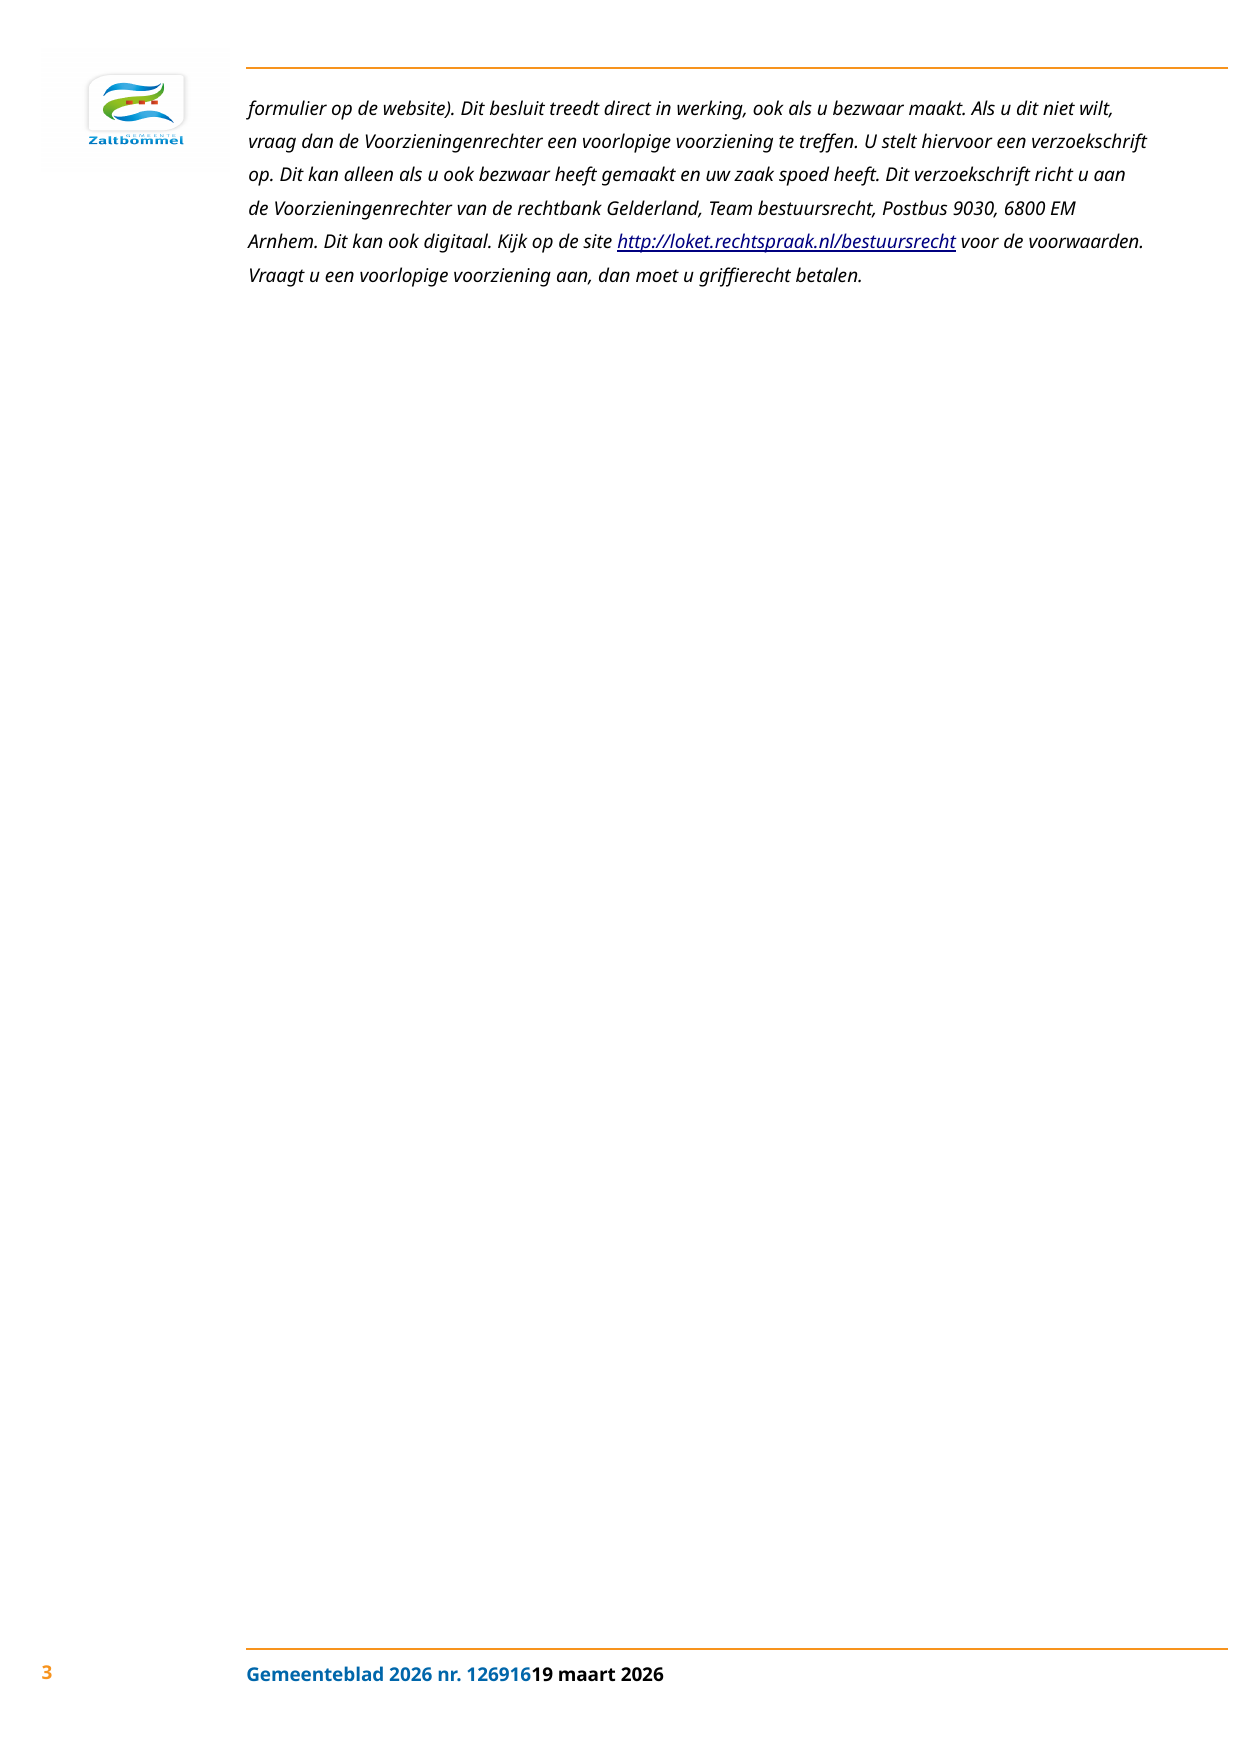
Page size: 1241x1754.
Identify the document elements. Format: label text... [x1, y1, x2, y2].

picture [41, 47, 231, 172]
text formulier op de website). Dit besluit treedt direct in werking, ook als u bezwaar maakt. Als u dit niet wilt, vraag dan de Voorzieningenrechter een voorlopige voorziening te treffen. U stelt hiervoor een verzoekschrift op. Dit kan alleen als u ook bezwaar heeft gemaakt en uw zaak spoed heeft. Dit verzoekschrift richt u aan de Voorzieningenrechter van de rechtbank Gelderland, Team bestuursrecht, Postbus 9030, 6800 EM Arnhem. Dit kan ook digitaal. Kijk op de site http://loket.rechtspraak.nl/bestuursrecht voor de voorwaarden. Vraagt u een voorlopige voorziening aan, dan moet u griffierecht betalen. [248, 95, 1152, 288]
